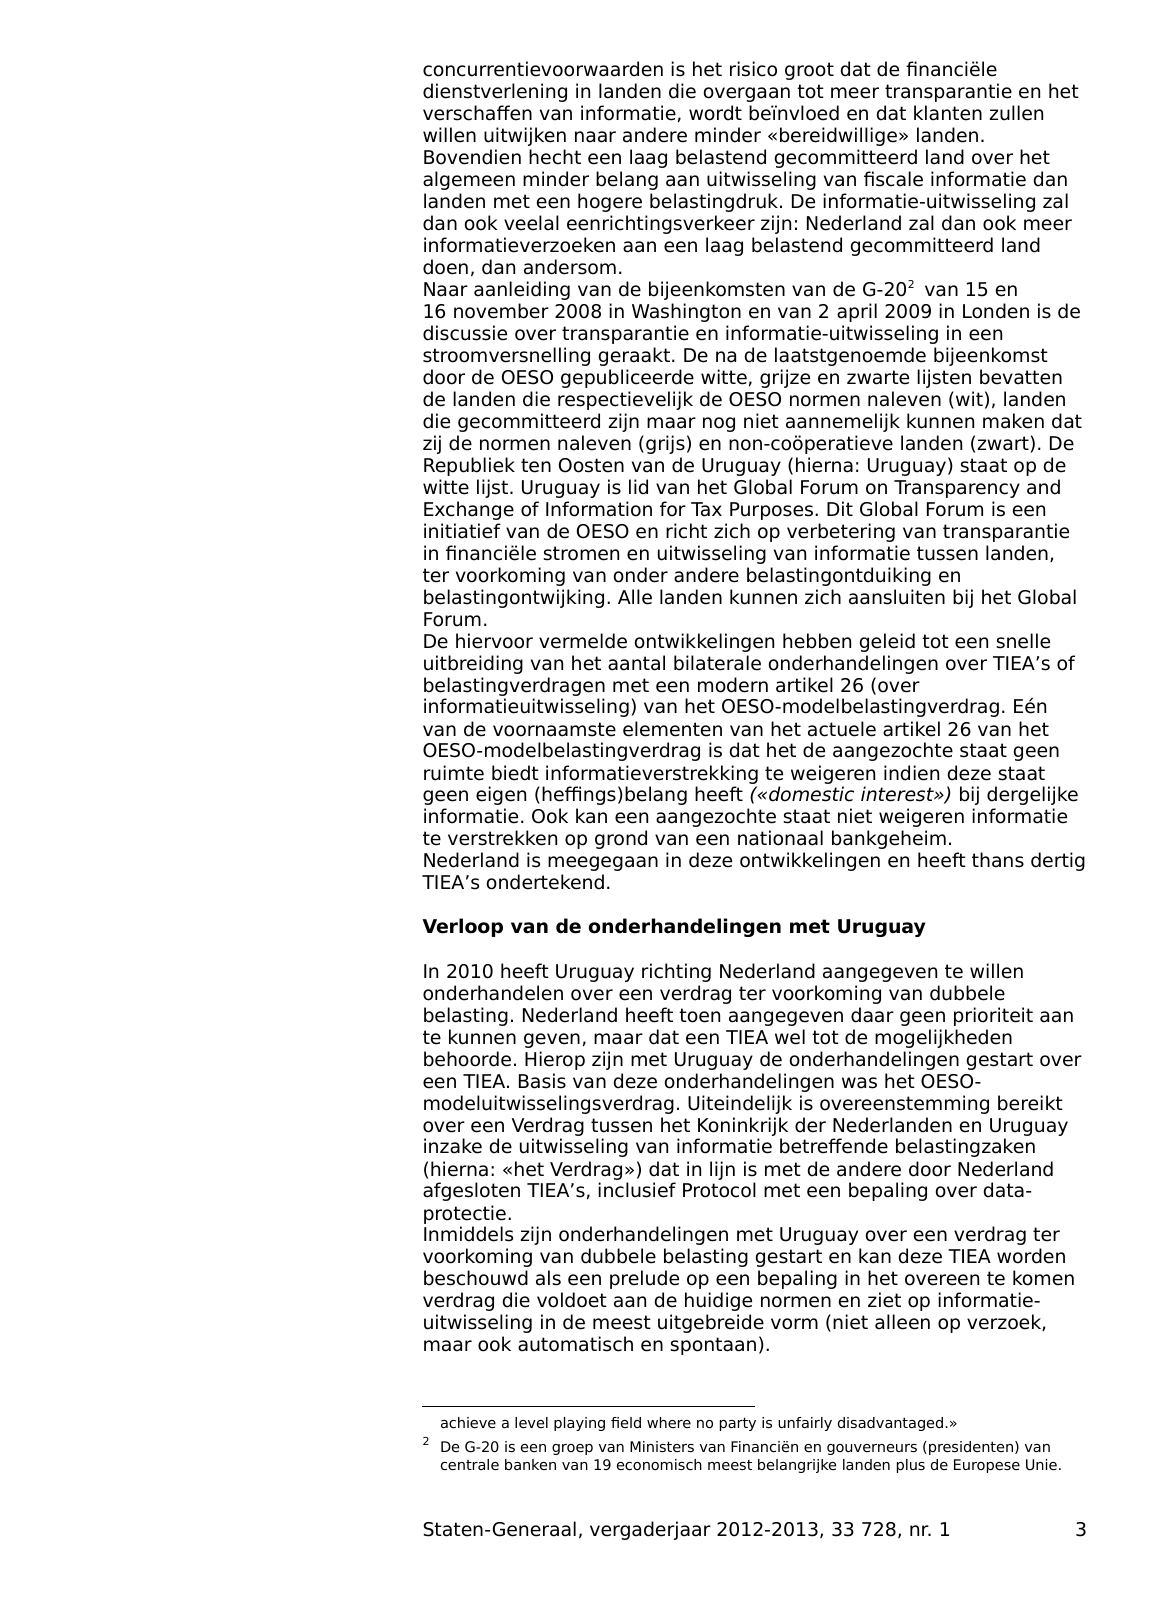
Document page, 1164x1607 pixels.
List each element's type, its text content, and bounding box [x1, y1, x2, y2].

text Naar aanleiding van de bijeenkomsten van de G-20 van 15 en 16 november 2008 in Washington en van 2 april 2009 in Londen is de discussie over transparantie en informatie-uitwisseling in een stroomversnelling geraakt. De na de laatstgenoemde bijeenkomst door de OESO gepubliceerde witte, grijze en zwarte lijsten bevatten de landen die respectievelijk de OESO normen naleven (wit), landen die gecommitteerd zijn maar nog niet aannemelijk kunnen maken dat zij de normen naleven (grijs) en non-coöperatieve landen (zwart). De Republiek ten Oosten van de Uruguay (hierna: Uruguay) staat op de witte lijst. Uruguay is lid van het Global Forum on Transparency and Exchange of Information for Tax Purposes. Dit Global Forum is een initiatief van de OESO en richt zich op verbetering van transparantie in financiële stromen en uitwisseling van informatie tussen landen, ter voorkoming van onder andere belastingontduiking en belastingontwijking. Alle landen kunnen zich aansluiten bij het Global Forum. [422, 279, 1087, 631]
text De hiervoor vermelde ontwikkelingen hebben geleid tot een snelle uitbreiding van het aantal bilaterale onderhandelingen over TIEA’s of belastingverdragen met een modern artikel 26 (over informatieuitwisseling) van het OESO-modelbelastingverdrag. Eén van de voornaamste elementen van het actuele artikel 26 van het OESO-modelbelastingverdrag is dat het de aangezochte staat geen ruimte biedt informatieverstrekking te weigeren indien deze staat geen eigen (heffings)belang heeft («domestic interest») bij dergelijke informatie. Ook kan een aangezochte staat niet weigeren informatie te verstrekken op grond van een nationaal bankgeheim. [422, 631, 1087, 850]
text concurrentievoorwaarden is het risico groot dat de financiële dienstverlening in landen die overgaan tot meer transparantie en het verschaffen van informatie, wordt beïnvloed en dat klanten zullen willen uitwijken naar andere minder «bereidwillige» landen. Bovendien hecht een laag belastend gecommitteerd land over het algemeen minder belang aan uitwisseling van fiscale informatie dan landen met een hogere belastingdruk. De informatie-uitwisseling zal dan ook veelal eenrichtingsverkeer zijn: Nederland zal dan ook meer informatieverzoeken aan een laag belastend gecommitteerd land doen, dan andersom. [422, 59, 1087, 279]
text Inmiddels zijn onderhandelingen met Uruguay over een verdrag ter voorkoming van dubbele belasting gestart en kan deze TIEA worden beschouwd als een prelude op een bepaling in het overeen te komen verdrag die voldoet aan de huidige normen en ziet op informatie-uitwisseling in de meest uitgebreide vorm (niet alleen op verzoek, maar ook automatisch en spontaan). [422, 1224, 1087, 1356]
text De G-20 is een groep van Ministers van Financiën en gouverneurs (presidenten) van centrale banken van 19 economisch meest belangrijke landen plus de Europese Unie. [422, 1435, 1087, 1474]
text In 2010 heeft Uruguay richting Nederland aangegeven te willen onderhandelen over een verdrag ter voorkoming van dubbele belasting. Nederland heeft toen aangegeven daar geen prioriteit aan te kunnen geven, maar dat een TIEA wel tot de mogelijkheden behoorde. Hierop zijn met Uruguay de onderhandelingen gestart over een TIEA. Basis van deze onderhandelingen was het OESO-modeluitwisselingsverdrag. Uiteindelijk is overeenstemming bereikt over een Verdrag tussen het Koninkrijk der Nederlanden en Uruguay inzake de uitwisseling van informatie betreffende belastingzaken (hierna: «het Verdrag») dat in lijn is met de andere door Nederland afgesloten TIEA’s, inclusief Protocol met een bepaling over data-protectie. [422, 961, 1087, 1224]
text achieve a level playing field where no party is unfairly disadvantaged.» [422, 1416, 1087, 1432]
subtitle Verloop van de onderhandelingen met Uruguay [422, 916, 1087, 938]
text Nederland is meegegaan in deze ontwikkelingen en heeft thans dertig TIEA’s ondertekend. [422, 850, 1087, 894]
